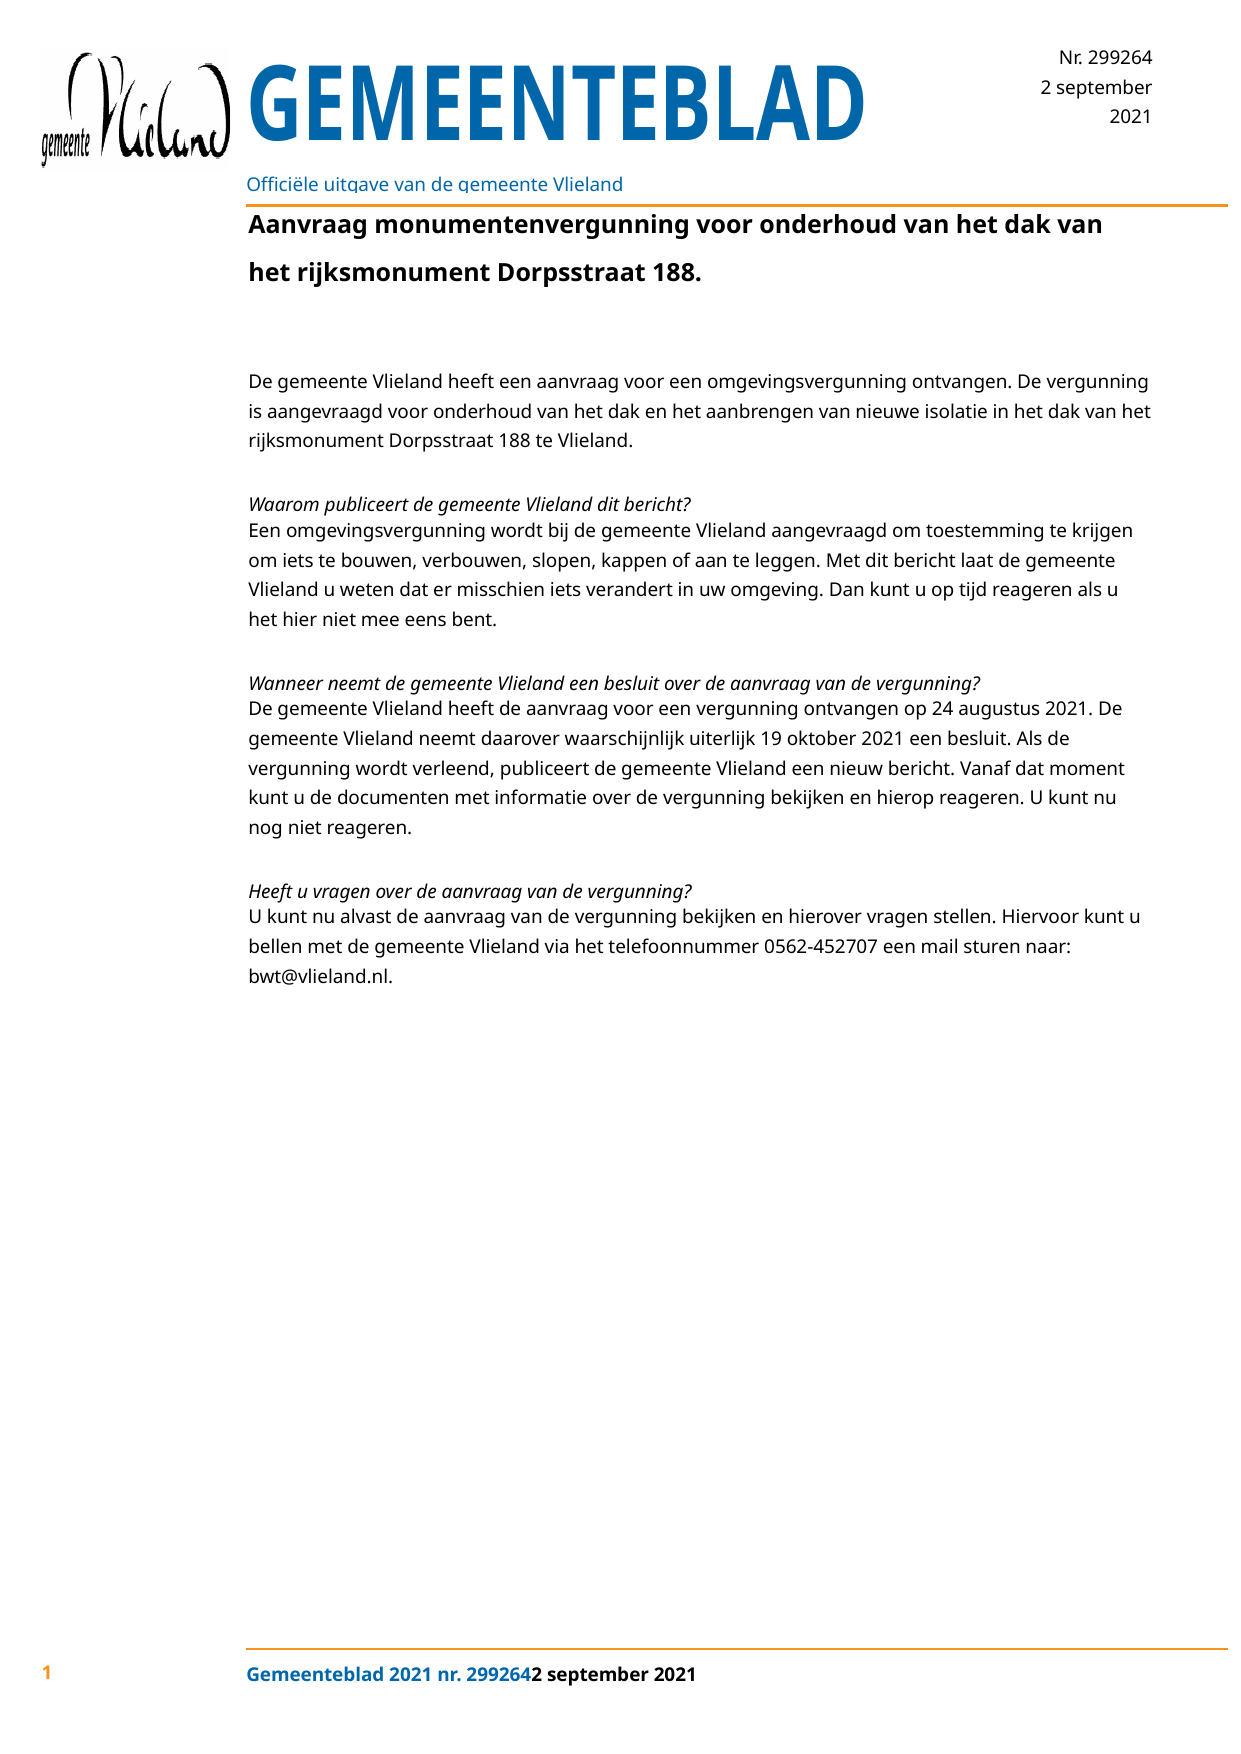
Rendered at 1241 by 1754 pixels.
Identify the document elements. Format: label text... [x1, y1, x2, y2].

text Aanvraag monumentenvergunning voor onderhoud van het dak van het rijksmonument Dorpsstraat 188. [248, 207, 1152, 288]
text U kunt nu alvast de aanvraag van de vergunning bekijken en hierover vragen stellen. Hiervoor kunt u bellen met de gemeente Vlieland via het telefoonnummer 0562-452707 een mail sturen naar: bwt@vlieland.nl. [248, 904, 1152, 988]
text Waarom publiceert de gemeente Vlieland dit bericht? [248, 491, 1152, 517]
text Heeft u vragen over de aanvraag van de vergunning? [248, 878, 1152, 904]
text Wanneer neemt de gemeente Vlieland een besluit over de aanvraag van de vergunning? [248, 670, 1152, 696]
text De gemeente Vlieland heeft een aanvraag voor een omgevingsvergunning ontvangen. De vergunning is aangevraagd voor onderhoud van het dak en het aanbrengen van nieuwe isolatie in het dak van het rijksmonument Dorpsstraat 188 te Vlieland. [248, 368, 1152, 453]
text Een omgevingsvergunning wordt bij de gemeente Vlieland aangevraagd om toestemming te krijgen om iets te bouwen, verbouwen, slopen, kappen of aan te leggen. Met dit bericht laat de gemeente Vlieland u weten dat er misschien iets verandert in uw omgeving. Dan kunt u op tijd reageren als u het hier niet mee eens bent. [248, 517, 1152, 632]
text De gemeente Vlieland heeft de aanvraag voor een vergunning ontvangen op 24 augustus 2021. De gemeente Vlieland neemt daarover waarschijnlijk uiterlijk 19 oktober 2021 een besluit. Als de vergunning wordt verleend, publiceert de gemeente Vlieland een nieuw bericht. Vanaf dat moment kunt u de documenten met informatie over de vergunning bekijken en hierop reageren. U kunt nu nog niet reageren. [248, 696, 1152, 840]
picture [41, 47, 231, 172]
